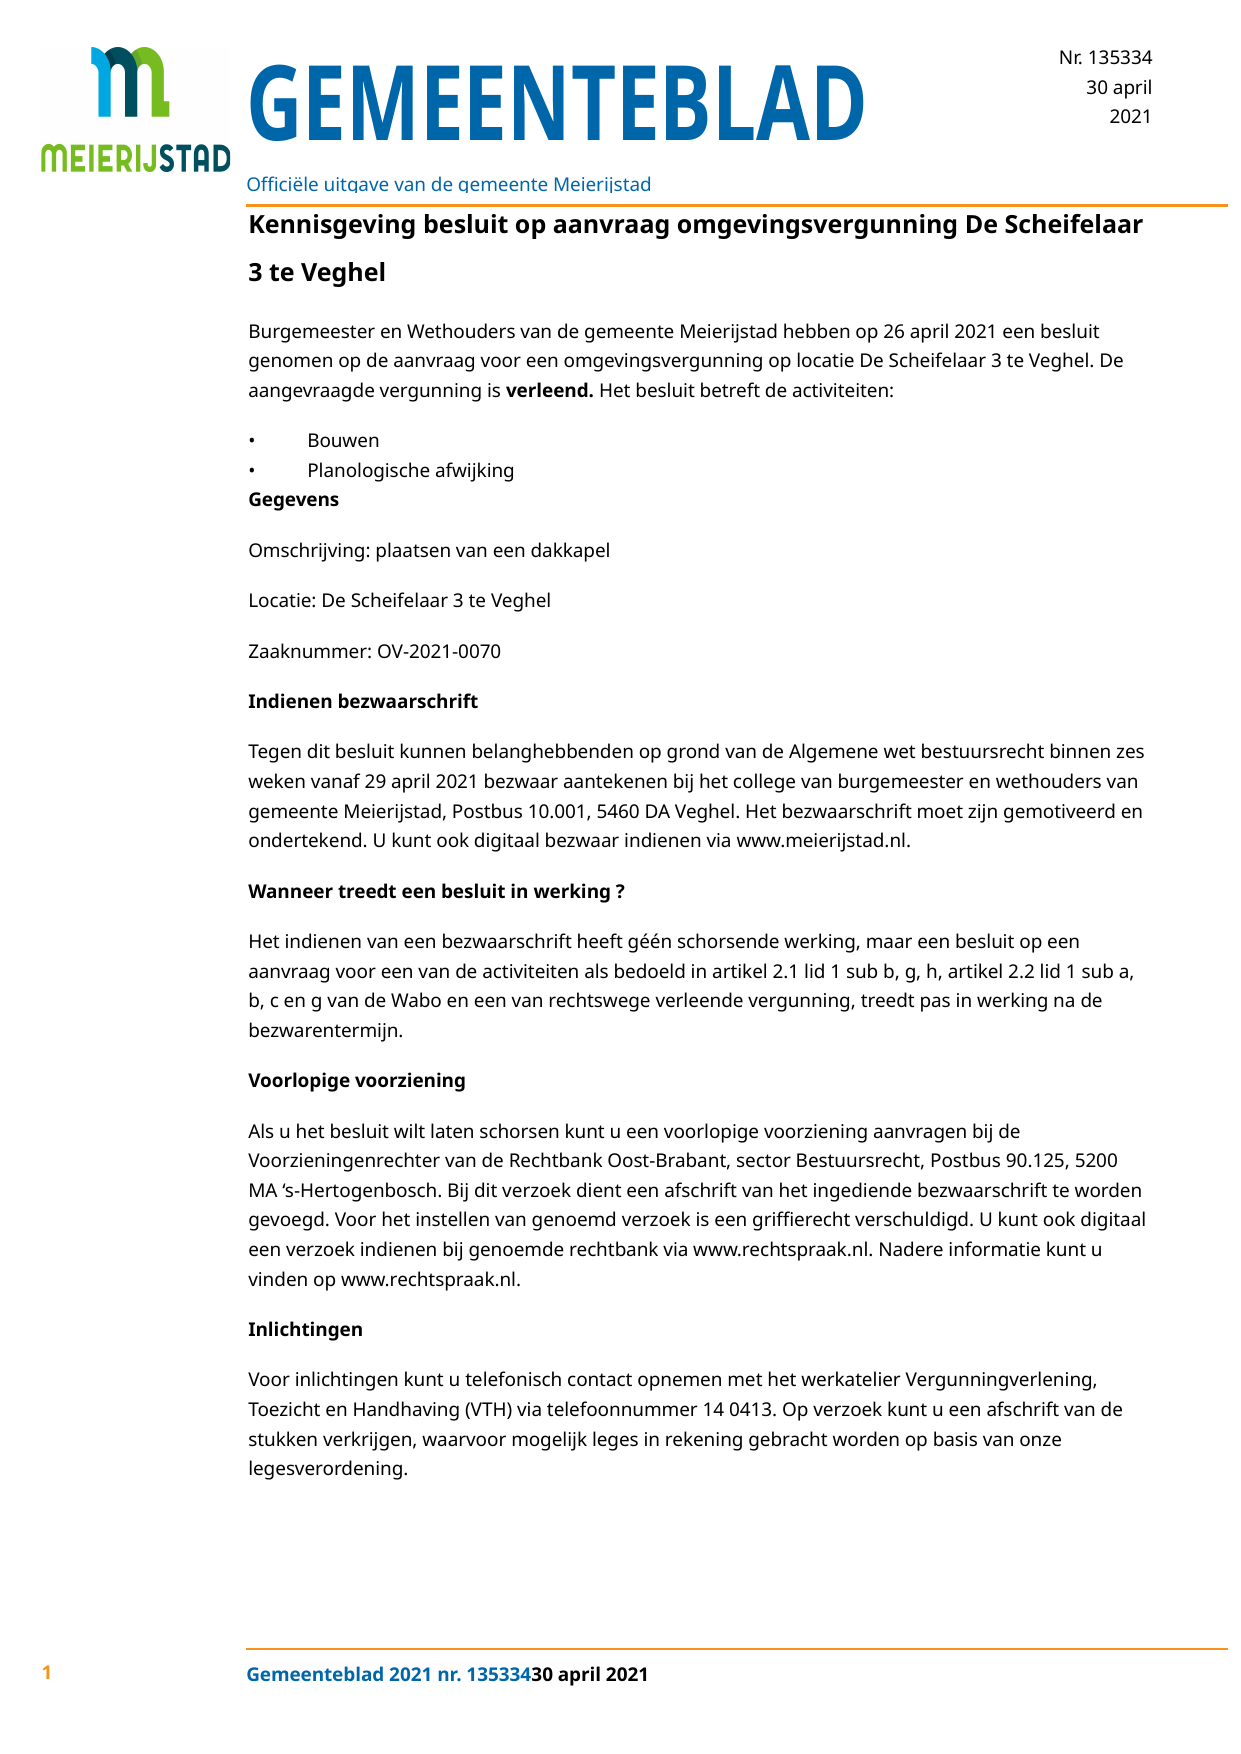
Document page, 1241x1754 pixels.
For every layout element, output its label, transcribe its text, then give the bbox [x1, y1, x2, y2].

text Tegen dit besluit kunnen belanghebbenden op grond van de Algemene wet bestuursrecht binnen zes weken vanaf 29 april 2021 bezwaar aantekenen bij het college van burgemeester en wethouders van gemeente Meierijstad, Postbus 10.001, 5460 DA Veghel. Het bezwaarschrift moet zijn gemotiveerd en ondertekend. U kunt ook digitaal bezwaar indienen via www.meierijstad.nl. [248, 739, 1152, 853]
text Zaaknummer: OV-2021-0070 [248, 638, 1152, 664]
list Bouwen [248, 427, 1152, 453]
text Omschrijving: plaatsen van een dakkapel [248, 537, 1152, 563]
text Inlichtingen [248, 1316, 1152, 1342]
text Wanneer treedt een besluit in werking ? [248, 878, 1152, 904]
text Gegevens [248, 487, 1152, 512]
text Het indienen van een bezwaarschrift heeft géén schorsende werking, maar een besluit op een aanvraag voor een van de activiteiten als bedoeld in artikel 2.1 lid 1 sub b, g, h, artikel 2.2 lid 1 sub a, b, c en g van de Wabo en een van rechtswege verleende vergunning, treedt pas in werking na de bezwarentermijn. [248, 928, 1152, 1043]
text Burgemeester en Wethouders van de gemeente Meierijstad hebben op 26 april 2021 een besluit genomen op de aanvraag voor een omgevingsvergunning op locatie De Scheifelaar 3 te Veghel. De aangevraagde vergunning is verleend. Het besluit betreft de activiteiten: [248, 318, 1152, 403]
text Voorlopige voorziening [248, 1067, 1152, 1093]
text Indienen bezwaarschrift [248, 688, 1152, 714]
text Als u het besluit wilt laten schorsen kunt u een voorlopige voorziening aanvragen bij de Voorzieningenrechter van de Rechtbank Oost-Brabant, sector Bestuursrecht, Postbus 90.125, 5200 MA ‘s-Hertogenbosch. Bij dit verzoek dient een afschrift van het ingediende bezwaarschrift te worden gevoegd. Voor het instellen van genoemd verzoek is een griffierecht verschuldigd. U kunt ook digitaal een verzoek indienen bij genoemde rechtbank via www.rechtspraak.nl. Nadere informatie kunt u vinden op www.rechtspraak.nl. [248, 1118, 1152, 1292]
picture [41, 47, 231, 172]
list Planologische afwijking [248, 457, 1152, 483]
text Locatie: De Scheifelaar 3 te Veghel [248, 587, 1152, 613]
text Kennisgeving besluit op aanvraag omgevingsvergunning De Scheifelaar 3 te Veghel [248, 207, 1152, 288]
text Voor inlichtingen kunt u telefonisch contact opnemen met het werkatelier Vergunningverlening, Toezicht en Handhaving (VTH) via telefoonnummer 14 0413. Op verzoek kunt u een afschrift van de stukken verkrijgen, waarvoor mogelijk leges in rekening gebracht worden op basis van onze legesverordening. [248, 1367, 1152, 1481]
